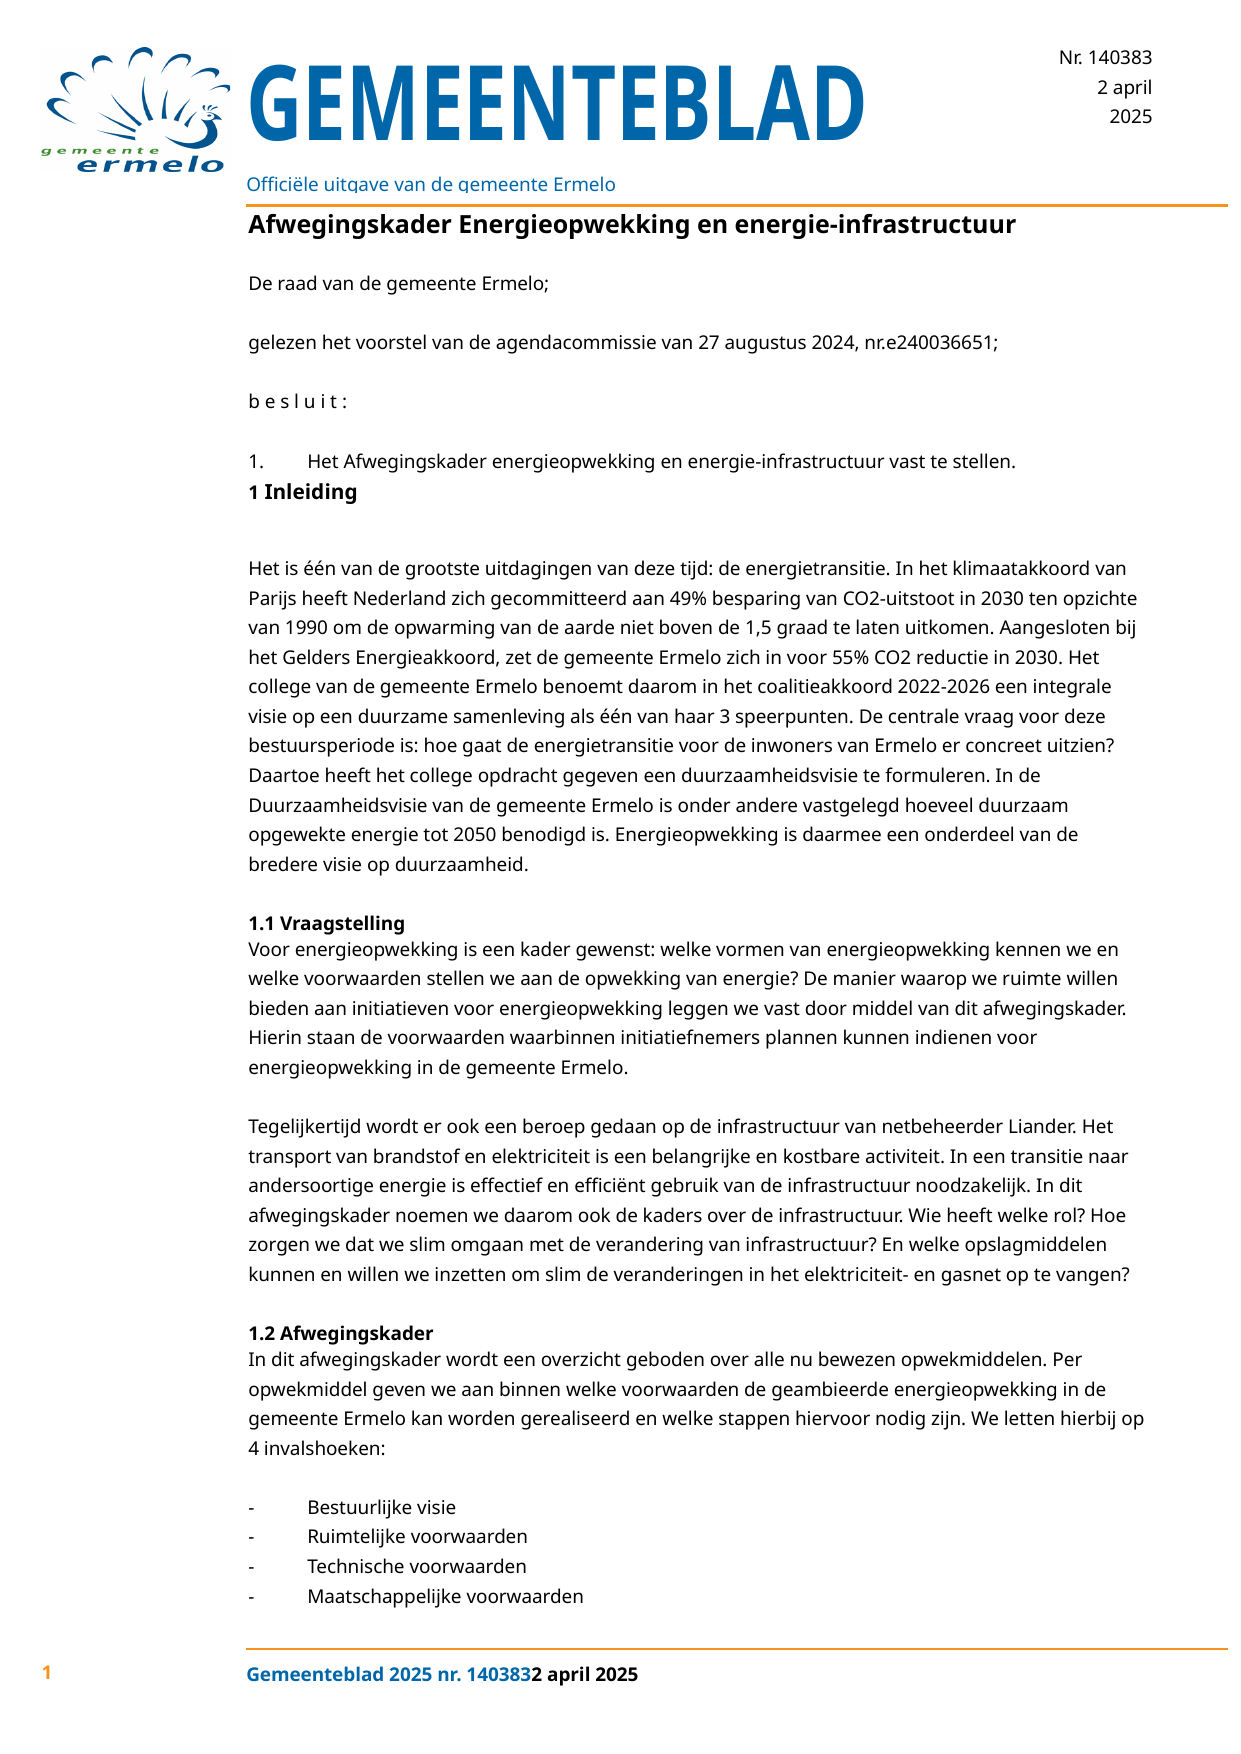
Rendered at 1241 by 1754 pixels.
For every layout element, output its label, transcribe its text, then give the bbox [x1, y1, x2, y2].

text De raad van de gemeente Ermelo; [248, 270, 1152, 296]
text In dit afwegingskader wordt een overzicht geboden over alle nu bewezen opwekmiddelen. Per opwekmiddel geven we aan binnen welke voorwaarden de geambieerde energieopwekking in de gemeente Ermelo kan worden gerealiseerd en welke stappen hiervoor nodig zijn. We letten hierbij op 4 invalshoeken: [248, 1346, 1152, 1461]
list Technische voorwaarden [248, 1553, 1152, 1579]
text Afwegingskader Energieopwekking en energie-infrastructuur [248, 207, 1152, 241]
text Voor energieopwekking is een kader gewenst: welke vormen van energieopwekking kennen we en welke voorwaarden stellen we aan de opwekking van energie? De manier waarop we ruimte willen bieden aan initiatieven voor energieopwekking leggen we vast door middel van dit afwegingskader. Hierin staan de voorwaarden waarbinnen initiatiefnemers plannen kunnen indienen voor energieopwekking in de gemeente Ermelo. [248, 936, 1152, 1080]
list Bestuurlijke visie [248, 1494, 1152, 1520]
picture [41, 47, 231, 172]
text b e s l u i t : [248, 389, 1152, 414]
text 1 Inleiding [248, 477, 1152, 506]
text Het is één van de grootste uitdagingen van deze tijd: de energietransitie. In het klimaatakkoord van Parijs heeft Nederland zich gecommitteerd aan 49% besparing van CO2-uitstoot in 2030 ten opzichte van 1990 om de opwarming van de aarde niet boven de 1,5 graad te laten uitkomen. Aangesloten bij het Gelders Energieakkoord, zet de gemeente Ermelo zich in voor 55% CO2 reductie in 2030. Het college van de gemeente Ermelo benoemt daarom in het coalitieakkoord 2022-2026 een integrale visie op een duurzame samenleving als één van haar 3 speerpunten. De centrale vraag voor deze bestuursperiode is: hoe gaat de energietransitie voor de inwoners van Ermelo er concreet uitzien? Daartoe heeft het college opdracht gegeven een duurzaamheidsvisie te formuleren. In de Duurzaamheidsvisie van de gemeente Ermelo is onder andere vastgelegd hoeveel duurzaam opgewekte energie tot 2050 benodigd is. Energieopwekking is daarmee een onderdeel van de bredere visie op duurzaamheid. [248, 555, 1152, 877]
text gelezen het voorstel van de agendacommissie van 27 augustus 2024, nr.e240036651; [248, 329, 1152, 355]
text Tegelijkertijd wordt er ook een beroep gedaan op de infrastructuur van netbeheerder Liander. Het transport van brandstof en elektriciteit is een belangrijke en kostbare activiteit. In een transitie naar andersoortige energie is effectief en efficiënt gebruik van de infrastructuur noodzakelijk. In dit afwegingskader noemen we daarom ook de kaders over de infrastructuur. Wie heeft welke rol? Hoe zorgen we dat we slim omgaan met de verandering van infrastructuur? En welke opslagmiddelen kunnen en willen we inzetten om slim de veranderingen in het elektriciteit- en gasnet op te vangen? [248, 1113, 1152, 1287]
text 1.1 Vraagstelling [248, 910, 1152, 936]
list Het Afwegingskader energieopwekking en energie-infrastructuur vast te stellen. [248, 448, 1152, 473]
text 1.2 Afwegingskader [248, 1320, 1152, 1346]
list Maatschappelijke voorwaarden [248, 1583, 1152, 1608]
list Ruimtelijke voorwaarden [248, 1524, 1152, 1549]
